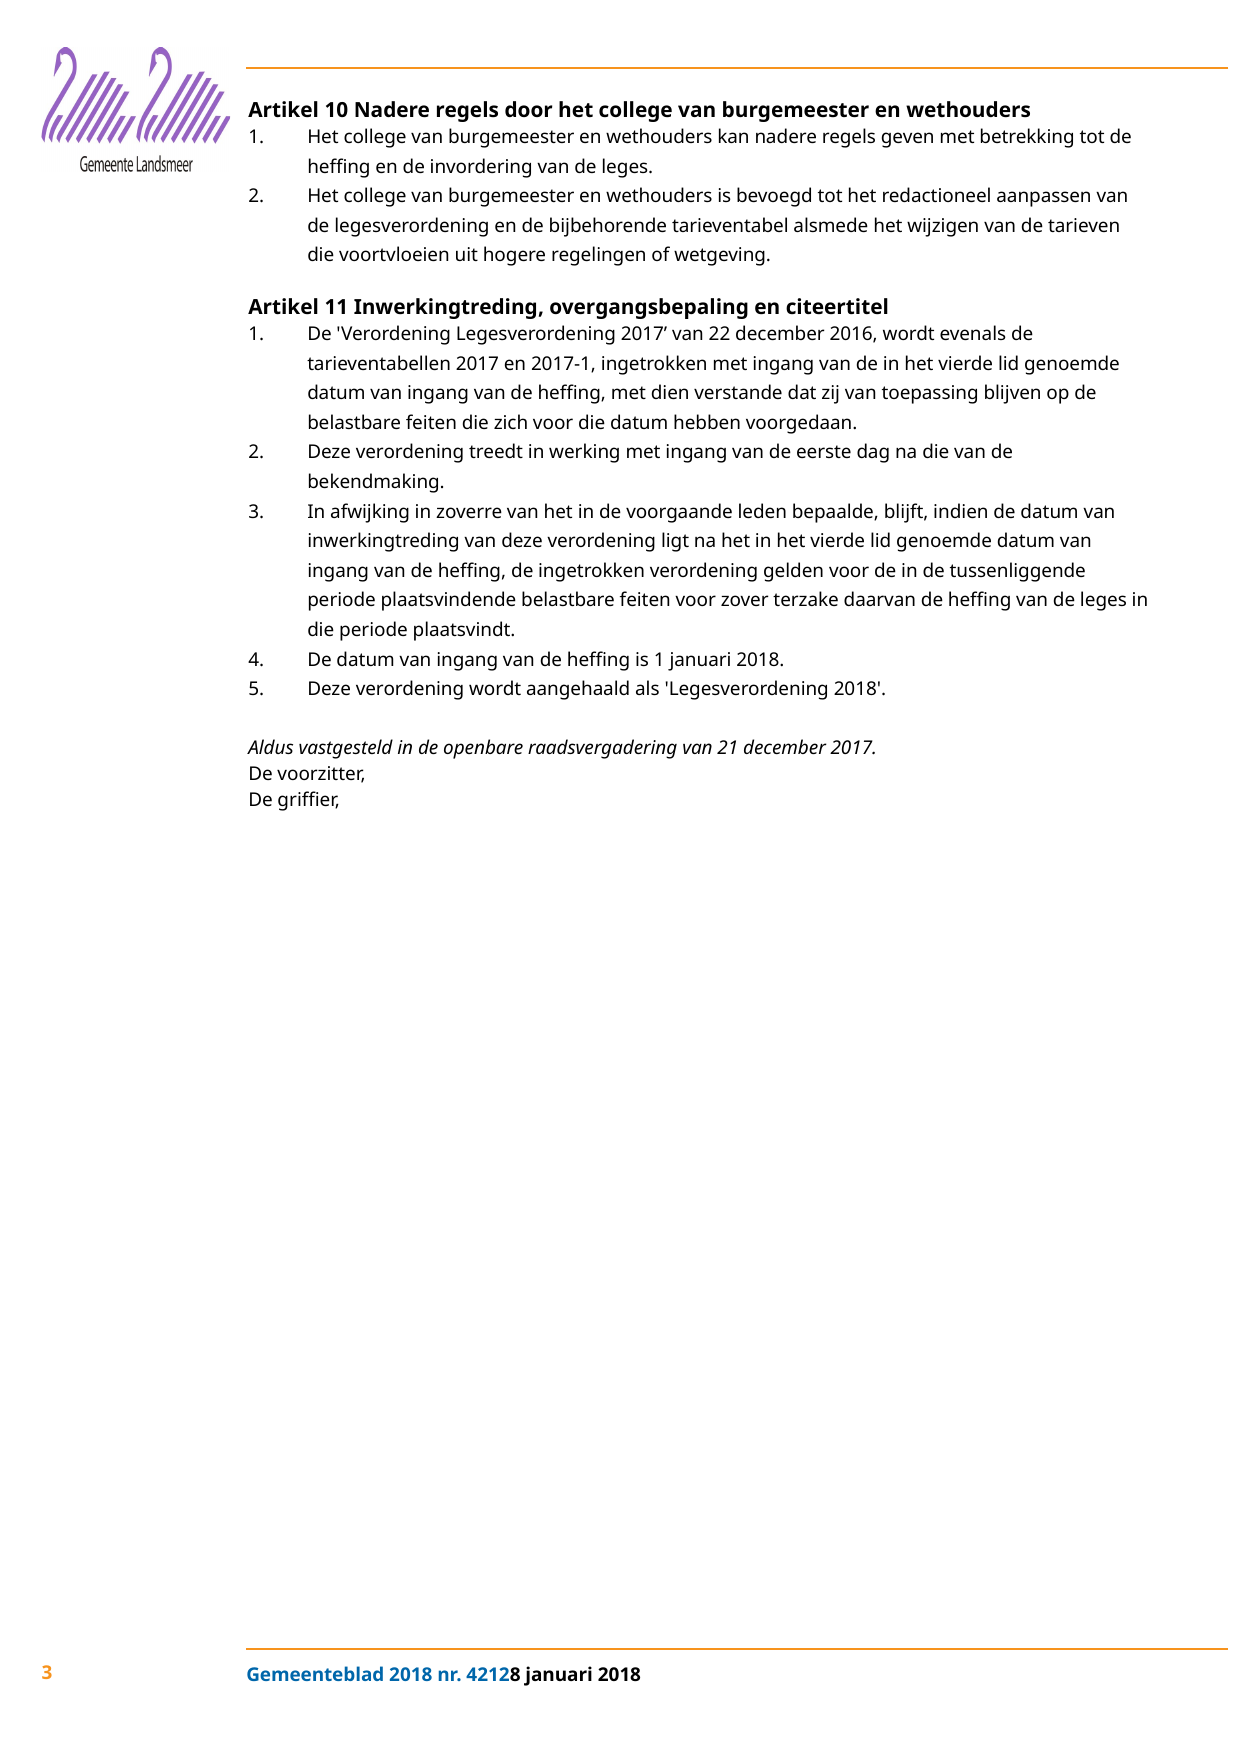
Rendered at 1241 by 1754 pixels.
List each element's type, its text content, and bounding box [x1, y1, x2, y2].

list Deze verordening treedt in werking met ingang van de eerste dag na die van de bekendmaking. [248, 439, 1152, 494]
text De griffier, [248, 786, 1152, 812]
picture [41, 47, 231, 172]
list Het college van burgemeester en wethouders kan nadere regels geven met betrekking tot de heffing en de invordering van de leges. [248, 123, 1152, 178]
text De voorzitter, [248, 760, 1152, 786]
list Het college van burgemeester en wethouders is bevoegd tot het redactioneel aanpassen van de legesverordening en de bijbehorende tarieventabel alsmede het wijzigen van de tarieven die voortvloeien uit hogere regelingen of wetgeving. [248, 182, 1152, 267]
text Aldus vastgesteld in de openbare raadsvergadering van 21 december 2017. [248, 734, 1152, 760]
list Deze verordening wordt aangehaald als 'Legesverordening 2018'. [248, 675, 1152, 701]
text Artikel 11 Inwerkingtreding, overgangsbepaling en citeertitel [248, 292, 1152, 320]
list De 'Verordening Legesverordening 2017’ van 22 december 2016, wordt evenals de tarieventabellen 2017 en 2017-1, ingetrokken met ingang van de in het vierde lid genoemde datum van ingang van de heffing, met dien verstande dat zij van toepassing blijven op de belastbare feiten die zich voor die datum hebben voorgedaan. [248, 320, 1152, 435]
list De datum van ingang van de heffing is 1 januari 2018. [248, 646, 1152, 672]
text Artikel 10 Nadere regels door het college van burgemeester en wethouders [248, 95, 1152, 123]
list In afwijking in zoverre van het in de voorgaande leden bepaalde, blijft, indien de datum van inwerkingtreding van deze verordening ligt na het in het vierde lid genoemde datum van ingang van de heffing, de ingetrokken verordening gelden voor de in de tussenliggende periode plaatsvindende belastbare feiten voor zover terzake daarvan de heffing van de leges in die periode plaatsvindt. [248, 498, 1152, 642]
